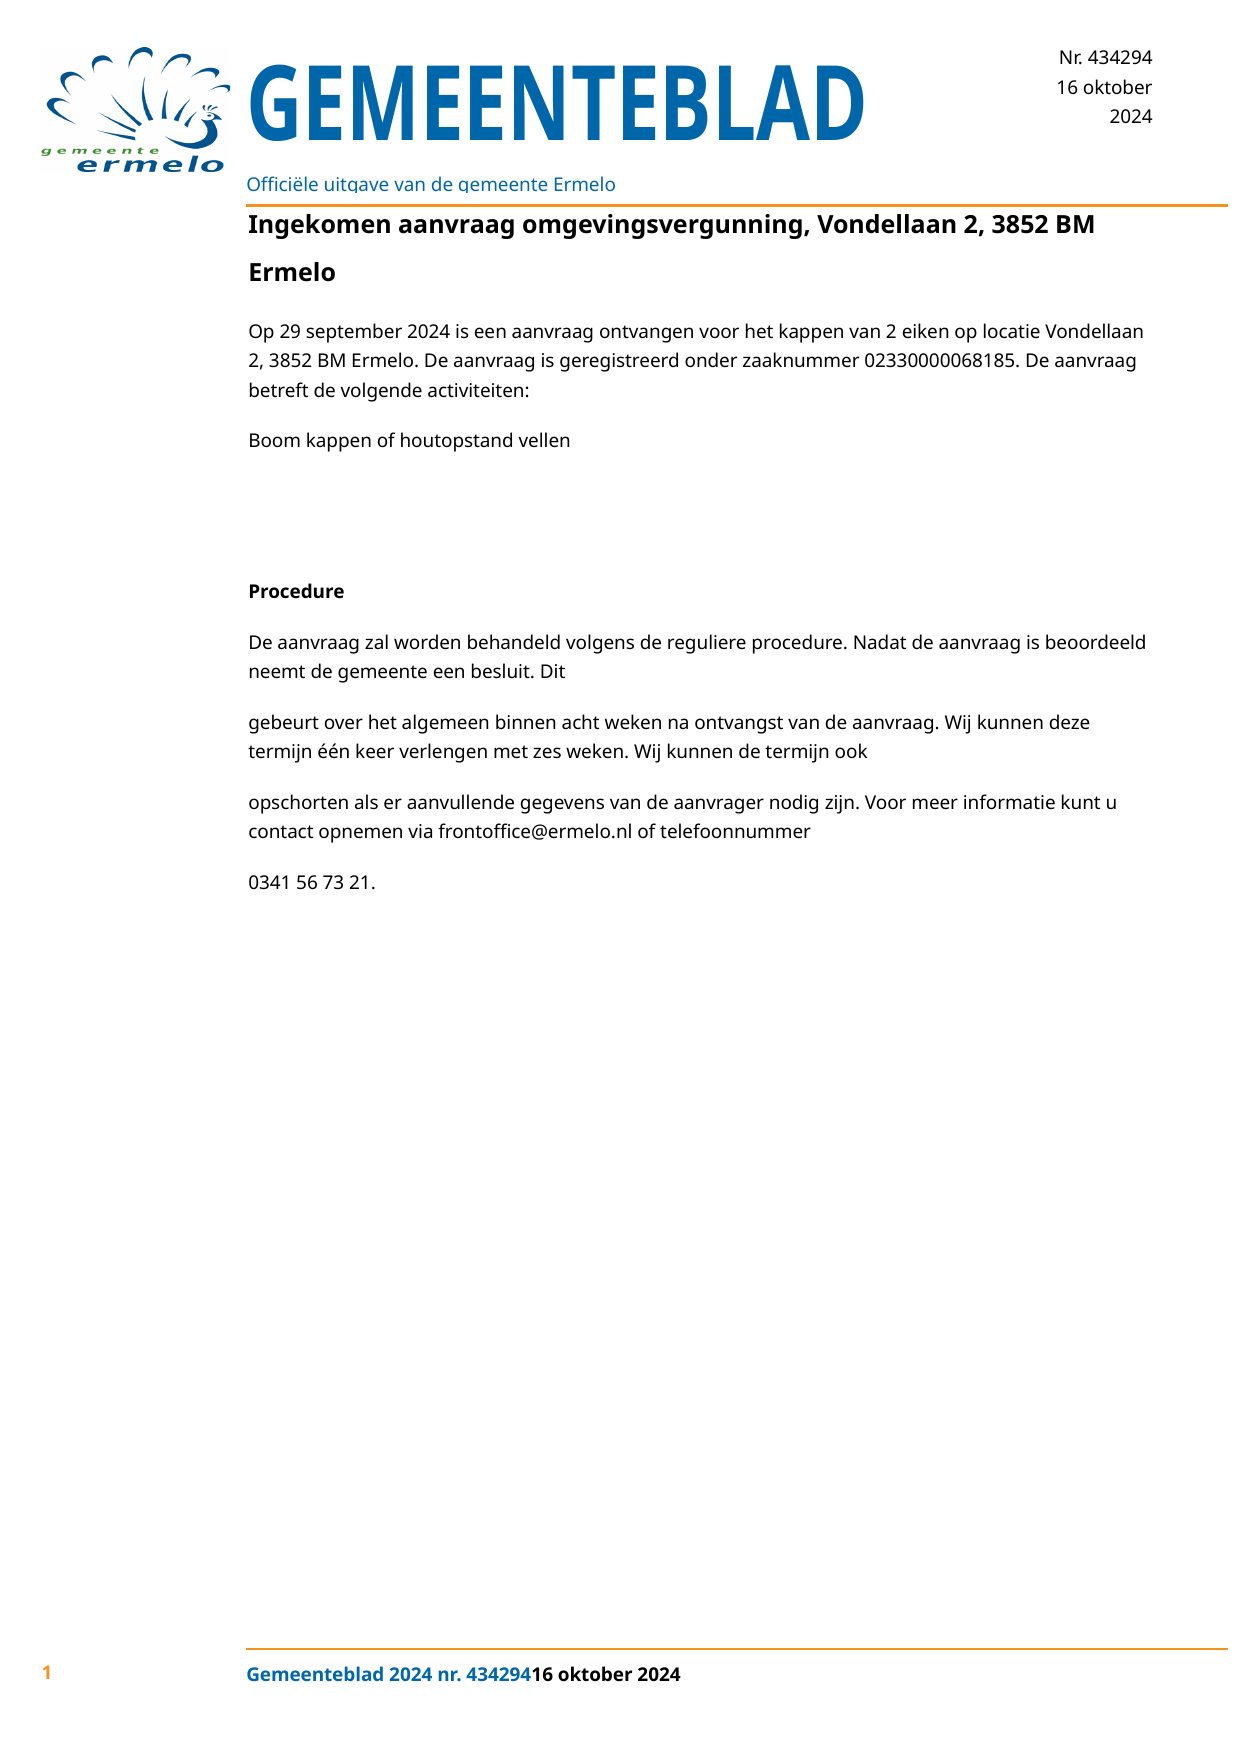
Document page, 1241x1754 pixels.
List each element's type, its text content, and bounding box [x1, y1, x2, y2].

text De aanvraag zal worden behandeld volgens de reguliere procedure. Nadat de aanvraag is beoordeeld neemt de gemeente een besluit. Dit [248, 629, 1152, 684]
text opschorten als er aanvullende gegevens van de aanvrager nodig zijn. Voor meer informatie kunt u contact opnemen via frontoffice@ermelo.nl of telefoonnummer [248, 789, 1152, 844]
text Op 29 september 2024 is een aanvraag ontvangen voor het kappen van 2 eiken op locatie Vondellaan 2, 3852 BM Ermelo. De aanvraag is geregistreerd onder zaaknummer 02330000068185. De aanvraag betreft de volgende activiteiten: [248, 318, 1152, 403]
text Procedure [248, 579, 1152, 604]
text Boom kappen of houtopstand vellen [248, 427, 1152, 453]
text gebeurt over het algemeen binnen acht weken na ontvangst van de aanvraag. Wij kunnen deze termijn één keer verlengen met zes weken. Wij kunnen de termijn ook [248, 709, 1152, 764]
text Ingekomen aanvraag omgevingsvergunning, Vondellaan 2, 3852 BM Ermelo [248, 207, 1152, 288]
picture [41, 47, 231, 172]
text 0341 56 73 21. [248, 869, 1152, 895]
